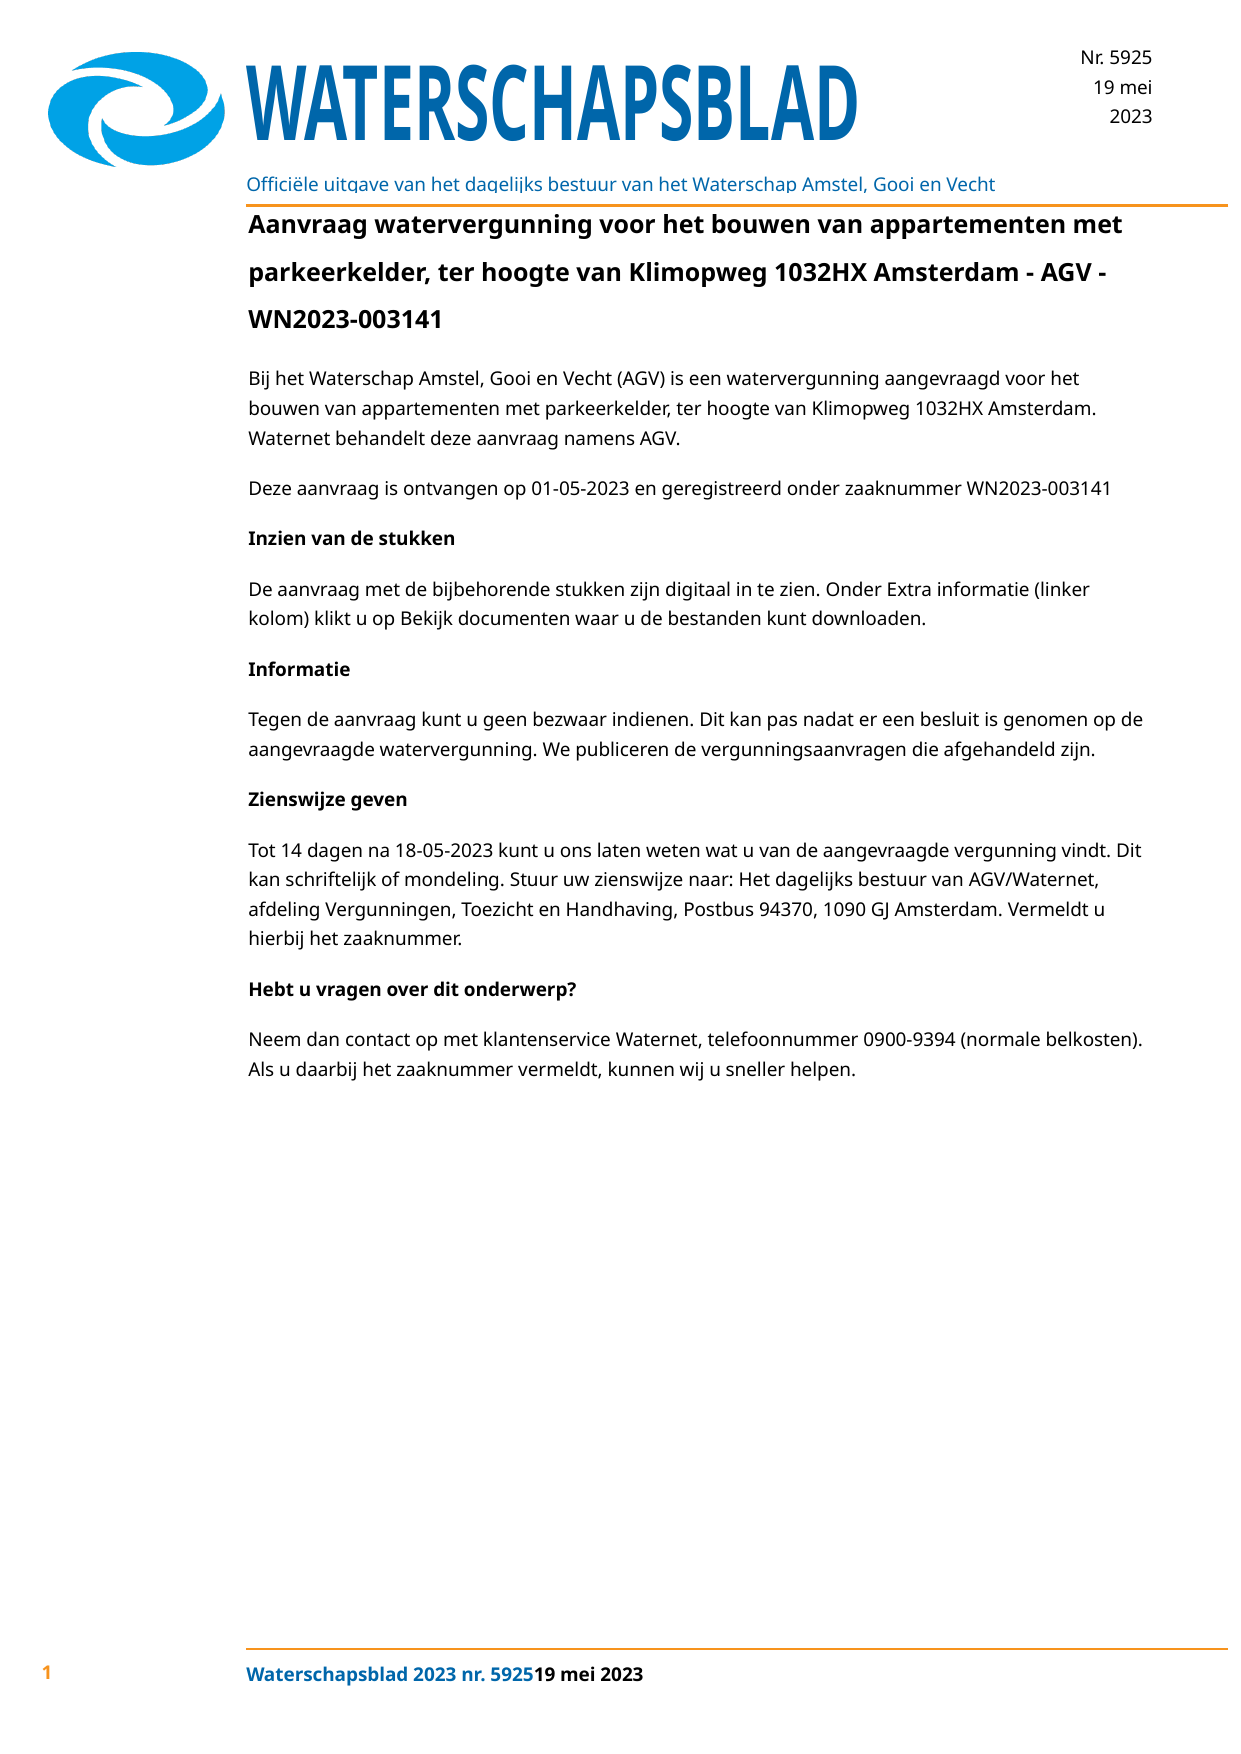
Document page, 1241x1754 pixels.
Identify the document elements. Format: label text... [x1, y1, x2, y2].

text Tot 14 dagen na 18-05-2023 kunt u ons laten weten wat u van de aangevraagde vergunning vindt. Dit kan schriftelijk of mondeling. Stuur uw zienswijze naar: Het dagelijks bestuur van AGV/Waternet, afdeling Vergunningen, Toezicht en Handhaving, Postbus 94370, 1090 GJ Amsterdam. Vermeldt u hierbij het zaaknummer. [248, 837, 1152, 951]
text Neem dan contact op met klantenservice Waternet, telefoonnummer 0900-9394 (normale belkosten). Als u daarbij het zaaknummer vermeldt, kunnen wij u sneller helpen. [248, 1026, 1152, 1082]
text Deze aanvraag is ontvangen op 01-05-2023 en geregistreerd onder zaaknummer WN2023-003141 [248, 475, 1152, 501]
text Bij het Waterschap Amstel, Gooi en Vecht (AGV) is een watervergunning aangevraagd voor het bouwen van appartementen met parkeerkelder, ter hoogte van Klimopweg 1032HX Amsterdam. Waternet behandelt deze aanvraag namens AGV. [248, 366, 1152, 450]
text Tegen de aanvraag kunt u geen bezwaar indienen. Dit kan pas nadat er een besluit is genomen op de aangevraagde watervergunning. We publiceren de vergunningsaanvragen die afgehandeld zijn. [248, 706, 1152, 762]
text Inzien van de stukken [248, 526, 1152, 551]
text De aanvraag met de bijbehorende stukken zijn digitaal in te zien. Onder Extra informatie (linker kolom) klikt u op Bekijk documenten waar u de bestanden kunt downloaden. [248, 576, 1152, 631]
text Hebt u vragen over dit onderwerp? [248, 976, 1152, 1002]
text Informatie [248, 656, 1152, 682]
text Zienswijze geven [248, 786, 1152, 812]
text Aanvraag watervergunning voor het bouwen van appartementen met parkeerkelder, ter hoogte van Klimopweg 1032HX Amsterdam - AGV - WN2023-003141 [248, 207, 1152, 336]
picture [41, 47, 231, 172]
